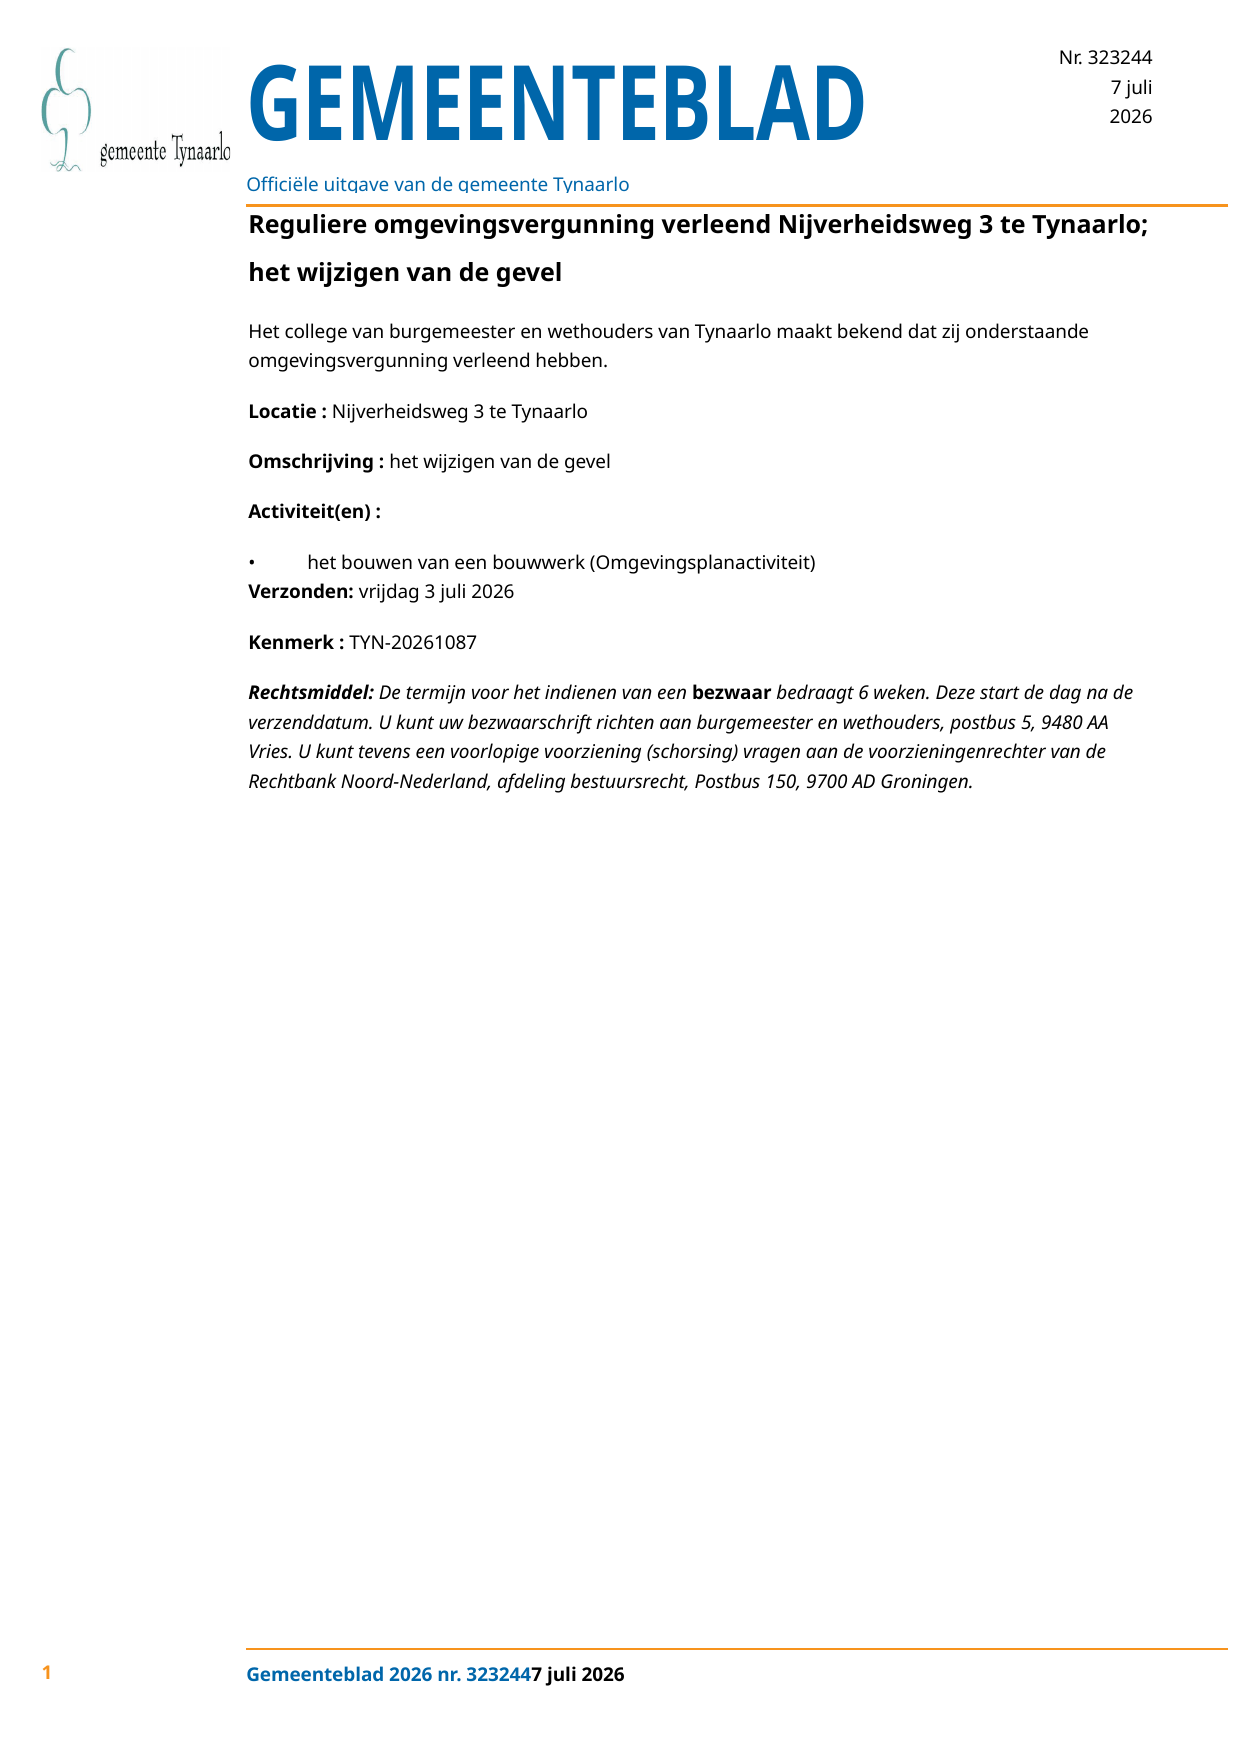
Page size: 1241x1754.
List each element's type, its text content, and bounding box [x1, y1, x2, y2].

text Locatie : Nijverheidsweg 3 te Tynaarlo [248, 398, 1152, 424]
text Verzonden: vrijdag 3 juli 2026 [248, 579, 1152, 604]
text Reguliere omgevingsvergunning verleend Nijverheidsweg 3 te Tynaarlo; het wijzigen van de gevel [248, 207, 1152, 288]
text Het college van burgemeester en wethouders van Tynaarlo maakt bekend dat zij onderstaande omgevingsvergunning verleend hebben. [248, 318, 1152, 373]
text Activiteit(en) : [248, 499, 1152, 524]
text Kenmerk : TYN-20261087 [248, 629, 1152, 655]
text Omschrijving : het wijzigen van de gevel [248, 448, 1152, 474]
picture [41, 47, 231, 172]
text Rechtsmiddel: De termijn voor het indienen van een bezwaar bedraagt 6 weken. Deze start de dag na de verzenddatum. U kunt uw bezwaarschrift richten aan burgemeester en wethouders, postbus 5, 9480 AA Vries. U kunt tevens een voorlopige voorziening (schorsing) vragen aan de voorzieningenrechter van de Rechtbank Noord-Nederland, afdeling bestuursrecht, Postbus 150, 9700 AD Groningen. [248, 679, 1152, 794]
list het bouwen van een bouwwerk (Omgevingsplanactiviteit) [248, 549, 1152, 575]
